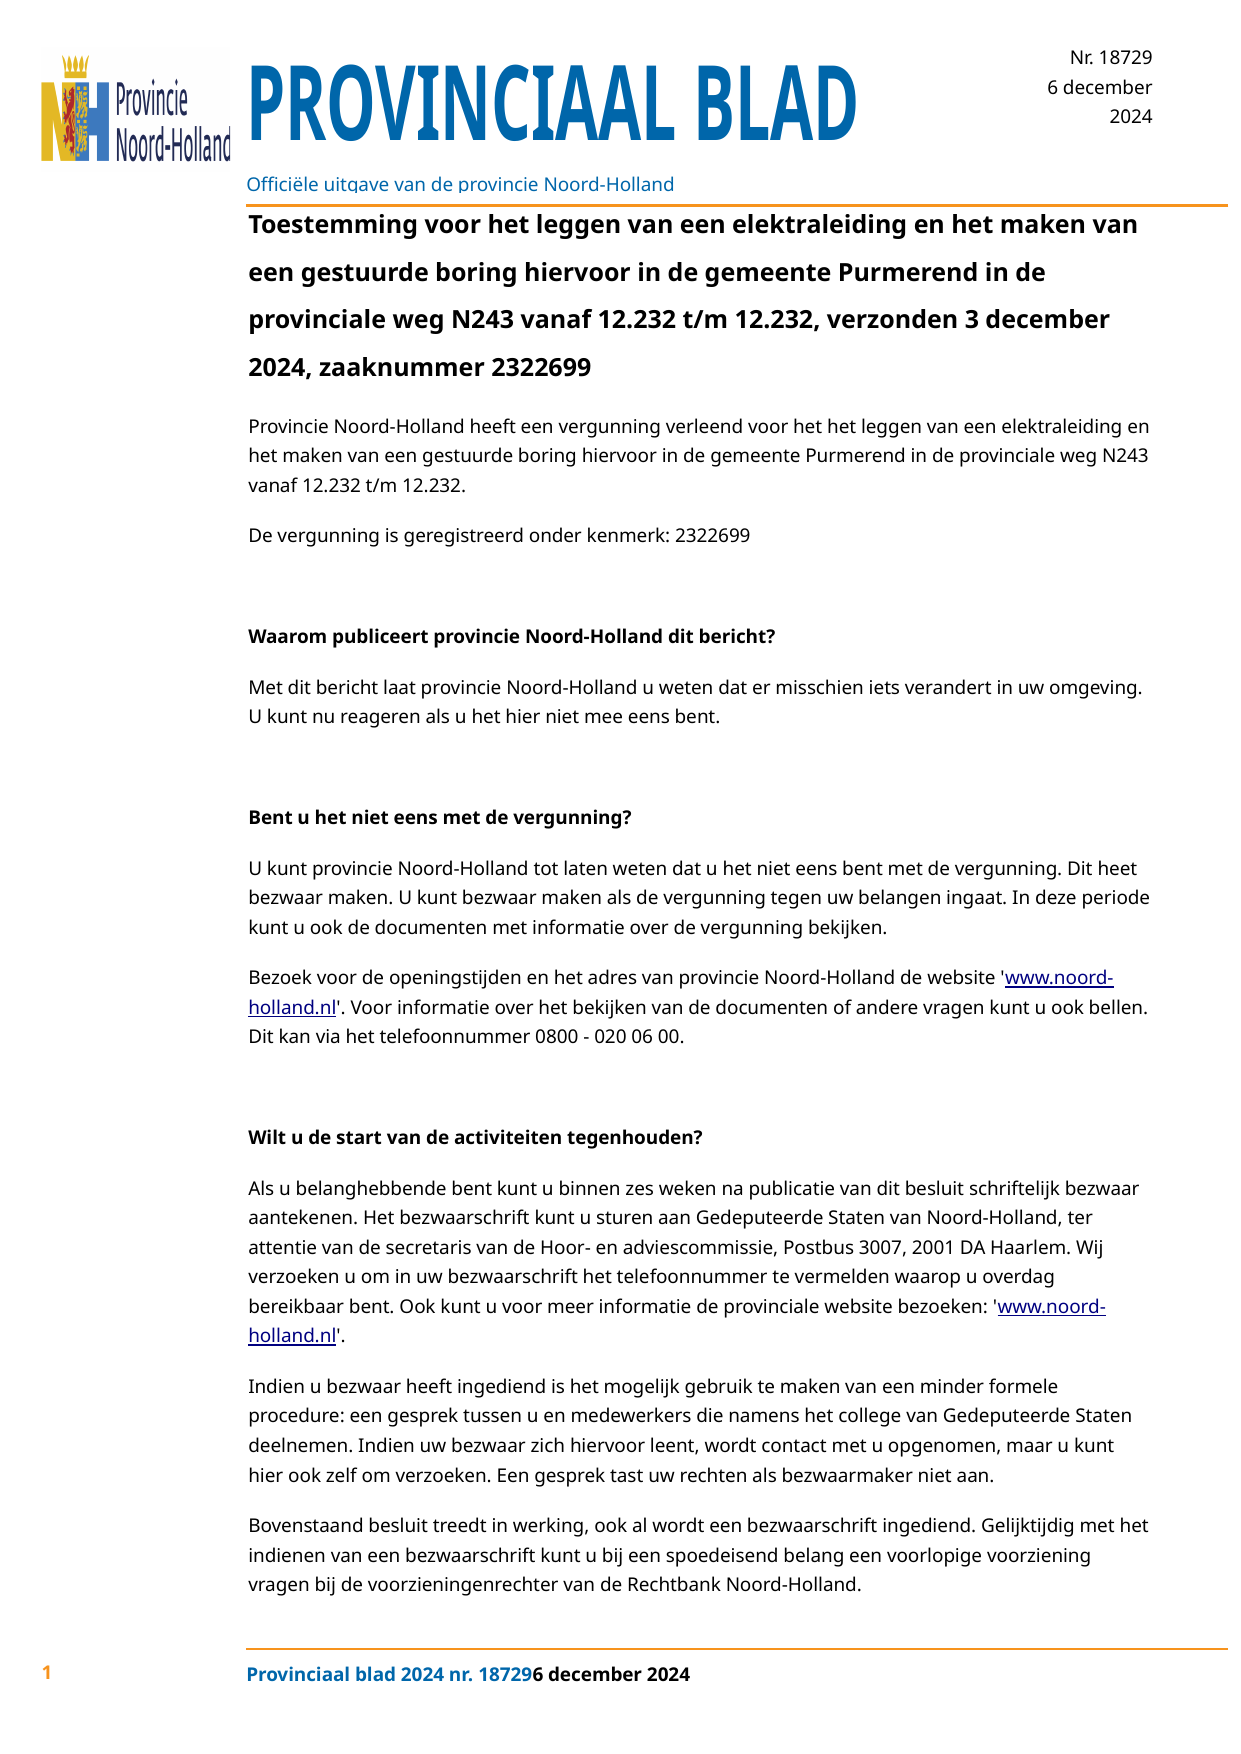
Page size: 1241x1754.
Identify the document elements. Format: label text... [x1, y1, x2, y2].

text Bent u het niet eens met de vergunning? [248, 804, 1152, 830]
text Waarom publiceert provincie Noord-Holland dit bericht? [248, 623, 1152, 649]
text U kunt provincie Noord-Holland tot laten weten dat u het niet eens bent met de vergunning. Dit heet bezwaar maken. U kunt bezwaar maken als de vergunning tegen uw belangen ingaat. In deze periode kunt u ook de documenten met informatie over de vergunning bekijken. [248, 855, 1152, 940]
text Met dit bericht laat provincie Noord-Holland u weten dat er misschien iets verandert in uw omgeving. U kunt nu reageren als u het hier niet mee eens bent. [248, 674, 1152, 729]
text Toestemming voor het leggen van een elektraleiding en het maken van een gestuurde boring hiervoor in de gemeente Purmerend in de provinciale weg N243 vanaf 12.232 t/m 12.232, verzonden 3 december 2024, zaaknummer 2322699 [248, 207, 1152, 384]
text Wilt u de start van de activiteiten tegenhouden? [248, 1124, 1152, 1150]
text Bezoek voor de openingstijden en het adres van provincie Noord-Holland de website 'www.noord-holland.nl'. Voor informatie over het bekijken van de documenten of andere vragen kunt u ook bellen. Dit kan via het telefoonnummer 0800 - 020 06 00. [248, 964, 1152, 1049]
picture [41, 47, 231, 172]
text De vergunning is geregistreerd onder kenmerk: 2322699 [248, 523, 1152, 548]
text Indien u bezwaar heeft ingediend is het mogelijk gebruik te maken van een minder formele procedure: een gesprek tussen u en medewerkers die namens het college van Gedeputeerde Staten deelnemen. Indien uw bezwaar zich hiervoor leent, wordt contact met u opgenomen, maar u kunt hier ook zelf om verzoeken. Een gesprek tast uw rechten als bezwaarmaker niet aan. [248, 1373, 1152, 1488]
text Bovenstaand besluit treedt in werking, ook al wordt een bezwaarschrift ingediend. Gelijktijdig met het indienen van een bezwaarschrift kunt u bij een spoedeisend belang een voorlopige voorziening vragen bij de voorzieningenrechter van de Rechtbank Noord-Holland. [248, 1512, 1152, 1597]
text Provincie Noord-Holland heeft een vergunning verleend voor het het leggen van een elektraleiding en het maken van een gestuurde boring hiervoor in de gemeente Purmerend in de provinciale weg N243 vanaf 12.232 t/m 12.232. [248, 413, 1152, 498]
text Als u belanghebbende bent kunt u binnen zes weken na publicatie van dit besluit schriftelijk bezwaar aantekenen. Het bezwaarschrift kunt u sturen aan Gedeputeerde Staten van Noord-Holland, ter attentie van de secretaris van de Hoor- en adviescommissie, Postbus 3007, 2001 DA Haarlem. Wij verzoeken u om in uw bezwaarschrift het telefoonnummer te vermelden waarop u overdag bereikbaar bent. Ook kunt u voor meer informatie de provinciale website bezoeken: 'www.noord-holland.nl'. [248, 1175, 1152, 1348]
